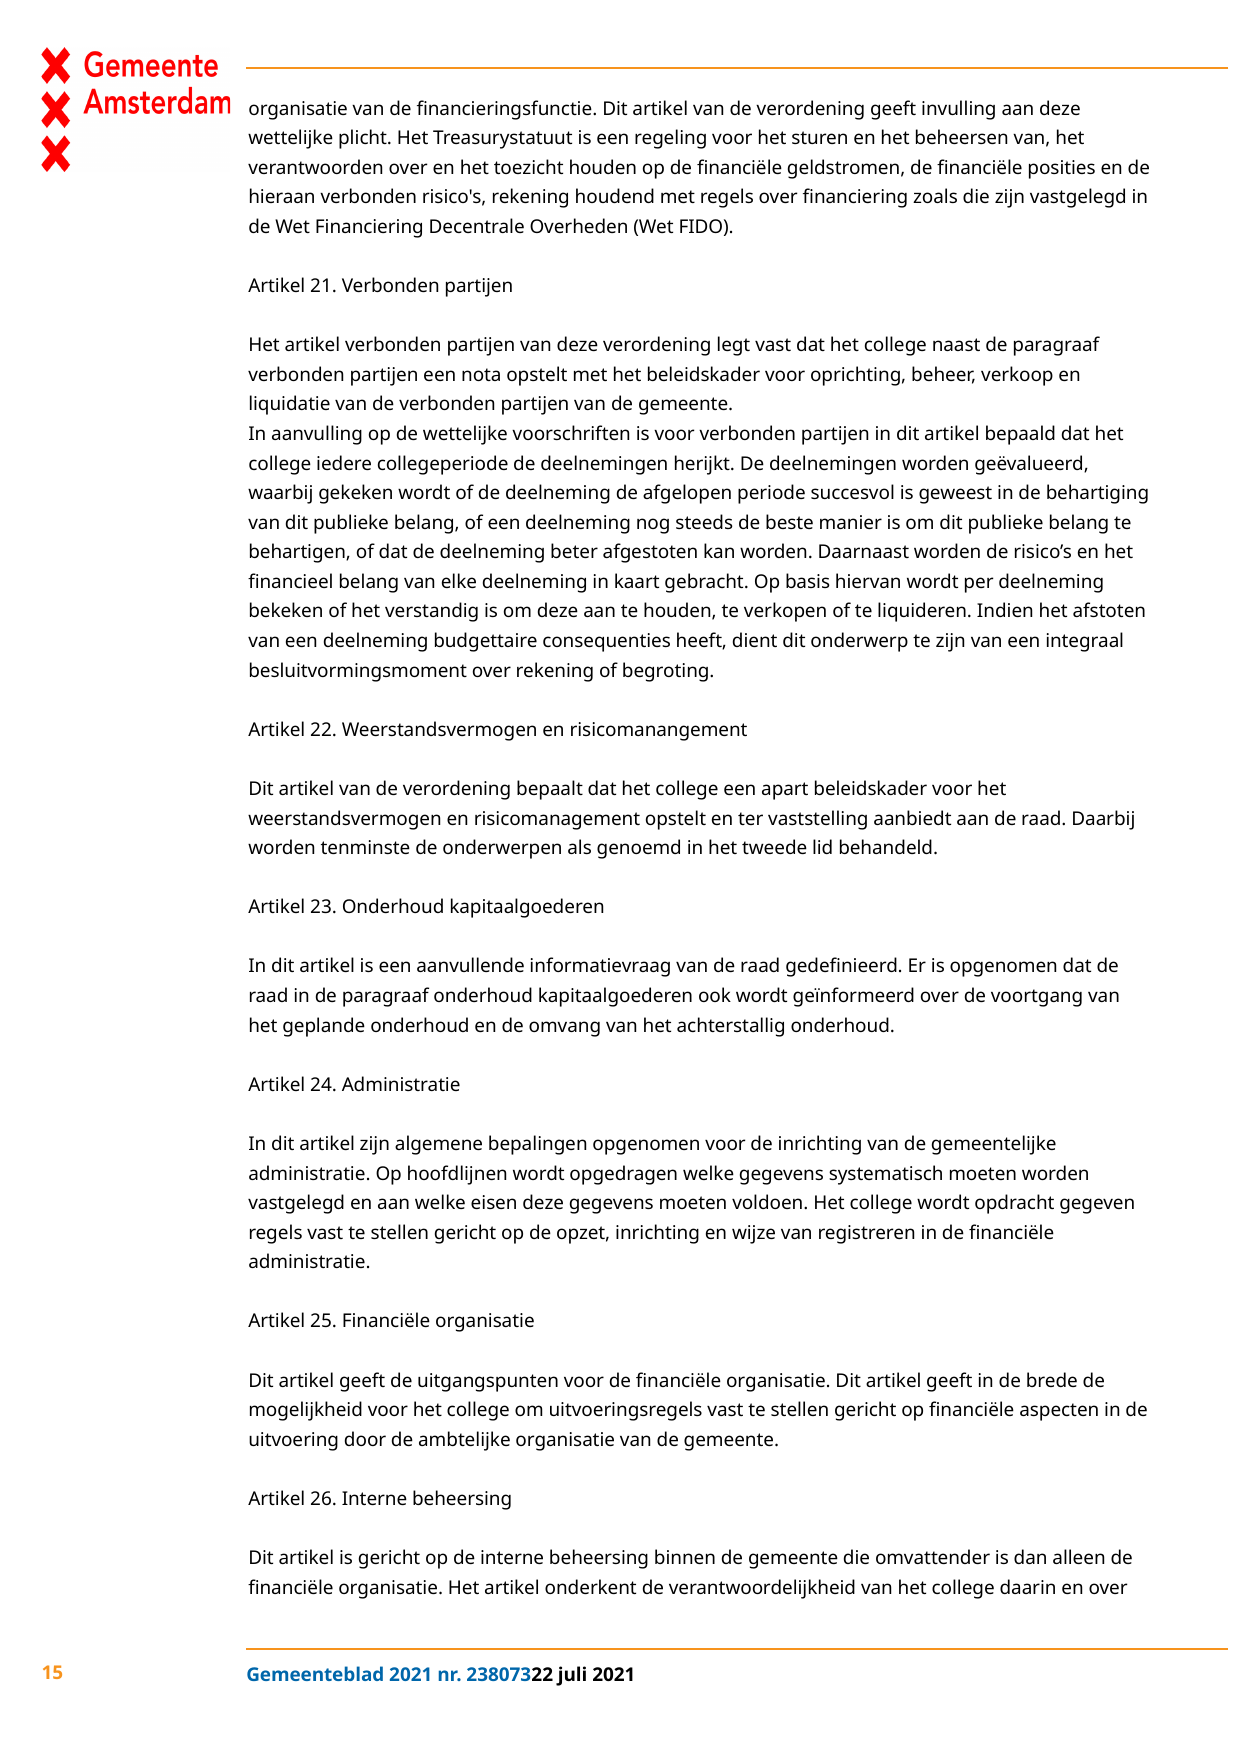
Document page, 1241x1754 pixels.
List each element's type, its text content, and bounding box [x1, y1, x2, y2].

text Artikel 26. Interne beheersing [248, 1485, 1152, 1511]
text Artikel 25. Financiële organisatie [248, 1308, 1152, 1333]
text Dit artikel geeft de uitgangspunten voor de financiële organisatie. Dit artikel geeft in de brede de mogelijkheid voor het college om uitvoeringsregels vast te stellen gericht op financiële aspecten in de uitvoering door de ambtelijke organisatie van de gemeente. [248, 1367, 1152, 1452]
text In aanvulling op de wettelijke voorschriften is voor verbonden partijen in dit artikel bepaald dat het college iedere collegeperiode de deelnemingen herijkt. De deelnemingen worden geëvalueerd, waarbij gekeken wordt of de deelneming de afgelopen periode succesvol is geweest in de behartiging van dit publieke belang, of een deelneming nog steeds de beste manier is om dit publieke belang te behartigen, of dat de deelneming beter afgestoten kan worden. Daarnaast worden de risico’s en het financieel belang van elke deelneming in kaart gebracht. Op basis hiervan wordt per deelneming bekeken of het verstandig is om deze aan te houden, te verkopen of te liquideren. Indien het afstoten van een deelneming budgettaire consequenties heeft, dient dit onderwerp te zijn van een integraal besluitvormingsmoment over rekening of begroting. [248, 420, 1152, 683]
text Artikel 22. Weerstandsvermogen en risicomanangement [248, 716, 1152, 742]
text In dit artikel is een aanvullende informatievraag van de raad gedefinieerd. Er is opgenomen dat de raad in de paragraaf onderhoud kapitaalgoederen ook wordt geïnformeerd over de voortgang van het geplande onderhoud en de omvang van het achterstallig onderhoud. [248, 953, 1152, 1038]
text organisatie van de financieringsfunctie. Dit artikel van de verordening geeft invulling aan deze wettelijke plicht. Het Treasurystatuut is een regeling voor het sturen en het beheersen van, het verantwoorden over en het toezicht houden op de financiële geldstromen, de financiële posities en de hieraan verbonden risico's, rekening houdend met regels over financiering zoals die zijn vastgelegd in de Wet Financiering Decentrale Overheden (Wet FIDO). [248, 95, 1152, 239]
text Dit artikel is gericht op de interne beheersing binnen de gemeente die omvattender is dan alleen de financiële organisatie. Het artikel onderkent de verantwoordelijkheid van het college daarin en over [248, 1544, 1152, 1600]
text Dit artikel van de verordening bepaalt dat het college een apart beleidskader voor het weerstandsvermogen en risicomanagement opstelt en ter vaststelling aanbiedt aan de raad. Daarbij worden tenminste de onderwerpen als genoemd in het tweede lid behandeld. [248, 775, 1152, 860]
text Artikel 23. Onderhoud kapitaalgoederen [248, 893, 1152, 919]
text Artikel 21. Verbonden partijen [248, 272, 1152, 298]
text Artikel 24. Administratie [248, 1071, 1152, 1097]
text In dit artikel zijn algemene bepalingen opgenomen voor de inrichting van de gemeentelijke administratie. Op hoofdlijnen wordt opgedragen welke gegevens systematisch moeten worden vastgelegd en aan welke eisen deze gegevens moeten voldoen. Het college wordt opdracht gegeven regels vast te stellen gericht op de opzet, inrichting en wijze van registreren in de financiële administratie. [248, 1130, 1152, 1274]
picture [41, 47, 231, 172]
text Het artikel verbonden partijen van deze verordening legt vast dat het college naast de paragraaf verbonden partijen een nota opstelt met het beleidskader voor oprichting, beheer, verkoop en liquidatie van de verbonden partijen van de gemeente. [248, 331, 1152, 416]
